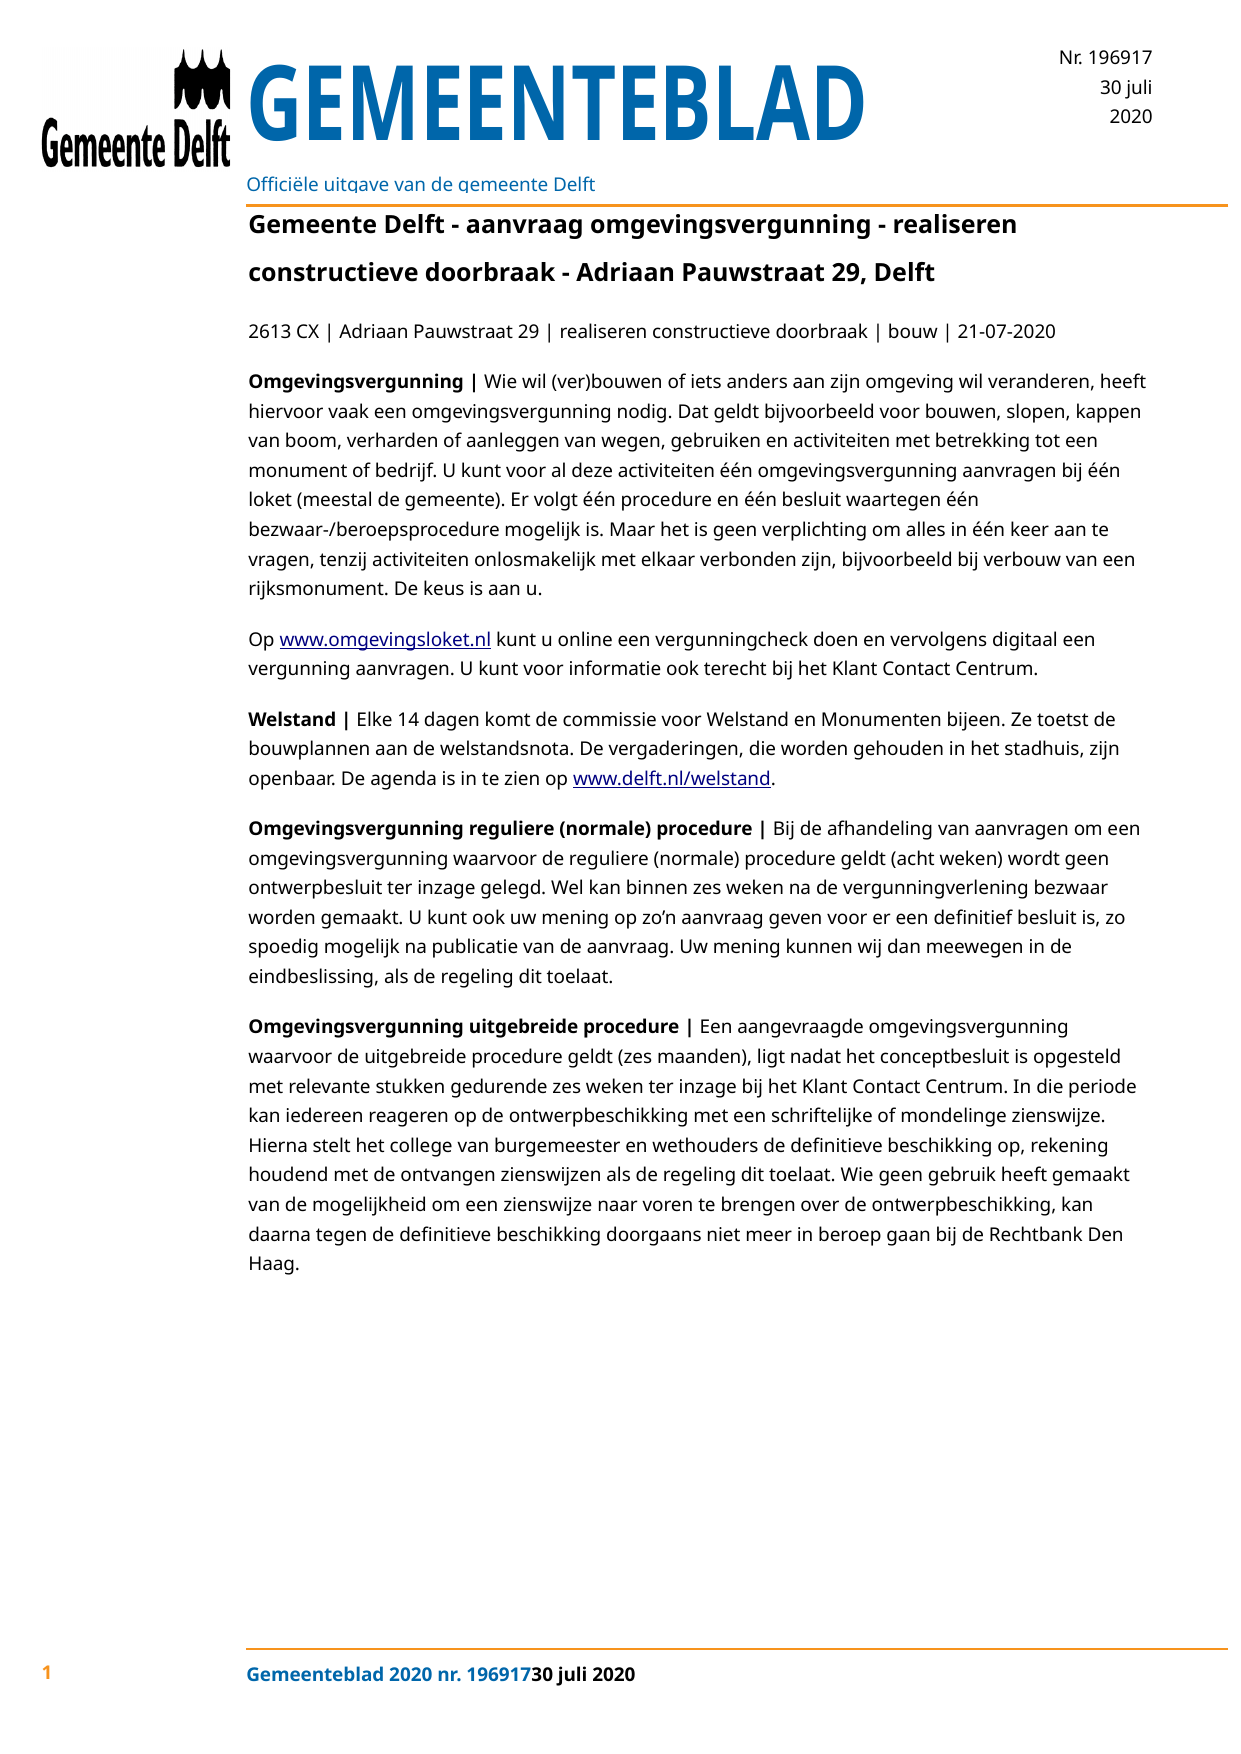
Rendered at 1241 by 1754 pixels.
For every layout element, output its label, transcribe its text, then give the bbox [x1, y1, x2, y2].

text Omgevingsvergunning | Wie wil (ver)bouwen of iets anders aan zijn omgeving wil veranderen, heeft hiervoor vaak een omgevingsvergunning nodig. Dat geldt bijvoorbeeld voor bouwen, slopen, kappen van boom, verharden of aanleggen van wegen, gebruiken en activiteiten met betrekking tot een monument of bedrijf. U kunt voor al deze activiteiten één omgevingsvergunning aanvragen bij één loket (meestal de gemeente). Er volgt één procedure en één besluit waartegen één bezwaar-/beroepsprocedure mogelijk is. Maar het is geen verplichting om alles in één keer aan te vragen, tenzij activiteiten onlosmakelijk met elkaar verbonden zijn, bijvoorbeeld bij verbouw van een rijksmonument. De keus is aan u. [248, 368, 1152, 601]
picture [41, 47, 231, 172]
text Omgevingsvergunning uitgebreide procedure | Een aangevraagde omgevingsvergunning waarvoor de uitgebreide procedure geldt (zes maanden), ligt nadat het conceptbesluit is opgesteld met relevante stukken gedurende zes weken ter inzage bij het Klant Contact Centrum. In die periode kan iedereen reageren op de ontwerpbeschikking met een schriftelijke of mondelinge zienswijze. Hierna stelt het college van burgemeester en wethouders de definitieve beschikking op, rekening houdend met de ontvangen zienswijzen als de regeling dit toelaat. Wie geen gebruik heeft gemaakt van de mogelijkheid om een zienswijze naar voren te brengen over de ontwerpbeschikking, kan daarna tegen de definitieve beschikking doorgaans niet meer in beroep gaan bij de Rechtbank Den Haag. [248, 1014, 1152, 1276]
text Gemeente Delft - aanvraag omgevingsvergunning - realiseren constructieve doorbraak - Adriaan Pauwstraat 29, Delft [248, 207, 1152, 288]
text Op www.omgevingsloket.nl kunt u online een vergunningcheck doen en vervolgens digitaal een vergunning aanvragen. U kunt voor informatie ook terecht bij het Klant Contact Centrum. [248, 626, 1152, 681]
text Welstand | Elke 14 dagen komt de commissie voor Welstand en Monumenten bijeen. Ze toetst de bouwplannen aan de welstandsnota. De vergaderingen, die worden gehouden in het stadhuis, zijn openbaar. De agenda is in te zien op www.delft.nl/welstand. [248, 706, 1152, 791]
text 2613 CX | Adriaan Pauwstraat 29 | realiseren constructieve doorbraak | bouw | 21-07-2020 [248, 318, 1152, 344]
text Omgevingsvergunning reguliere (normale) procedure | Bij de afhandeling van aanvragen om een omgevingsvergunning waarvoor de reguliere (normale) procedure geldt (acht weken) wordt geen ontwerpbesluit ter inzage gelegd. Wel kan binnen zes weken na de vergunningverlening bezwaar worden gemaakt. U kunt ook uw mening op zo’n aanvraag geven voor er een definitief besluit is, zo spoedig mogelijk na publicatie van de aanvraag. Uw mening kunnen wij dan meewegen in de eindbeslissing, als de regeling dit toelaat. [248, 815, 1152, 989]
